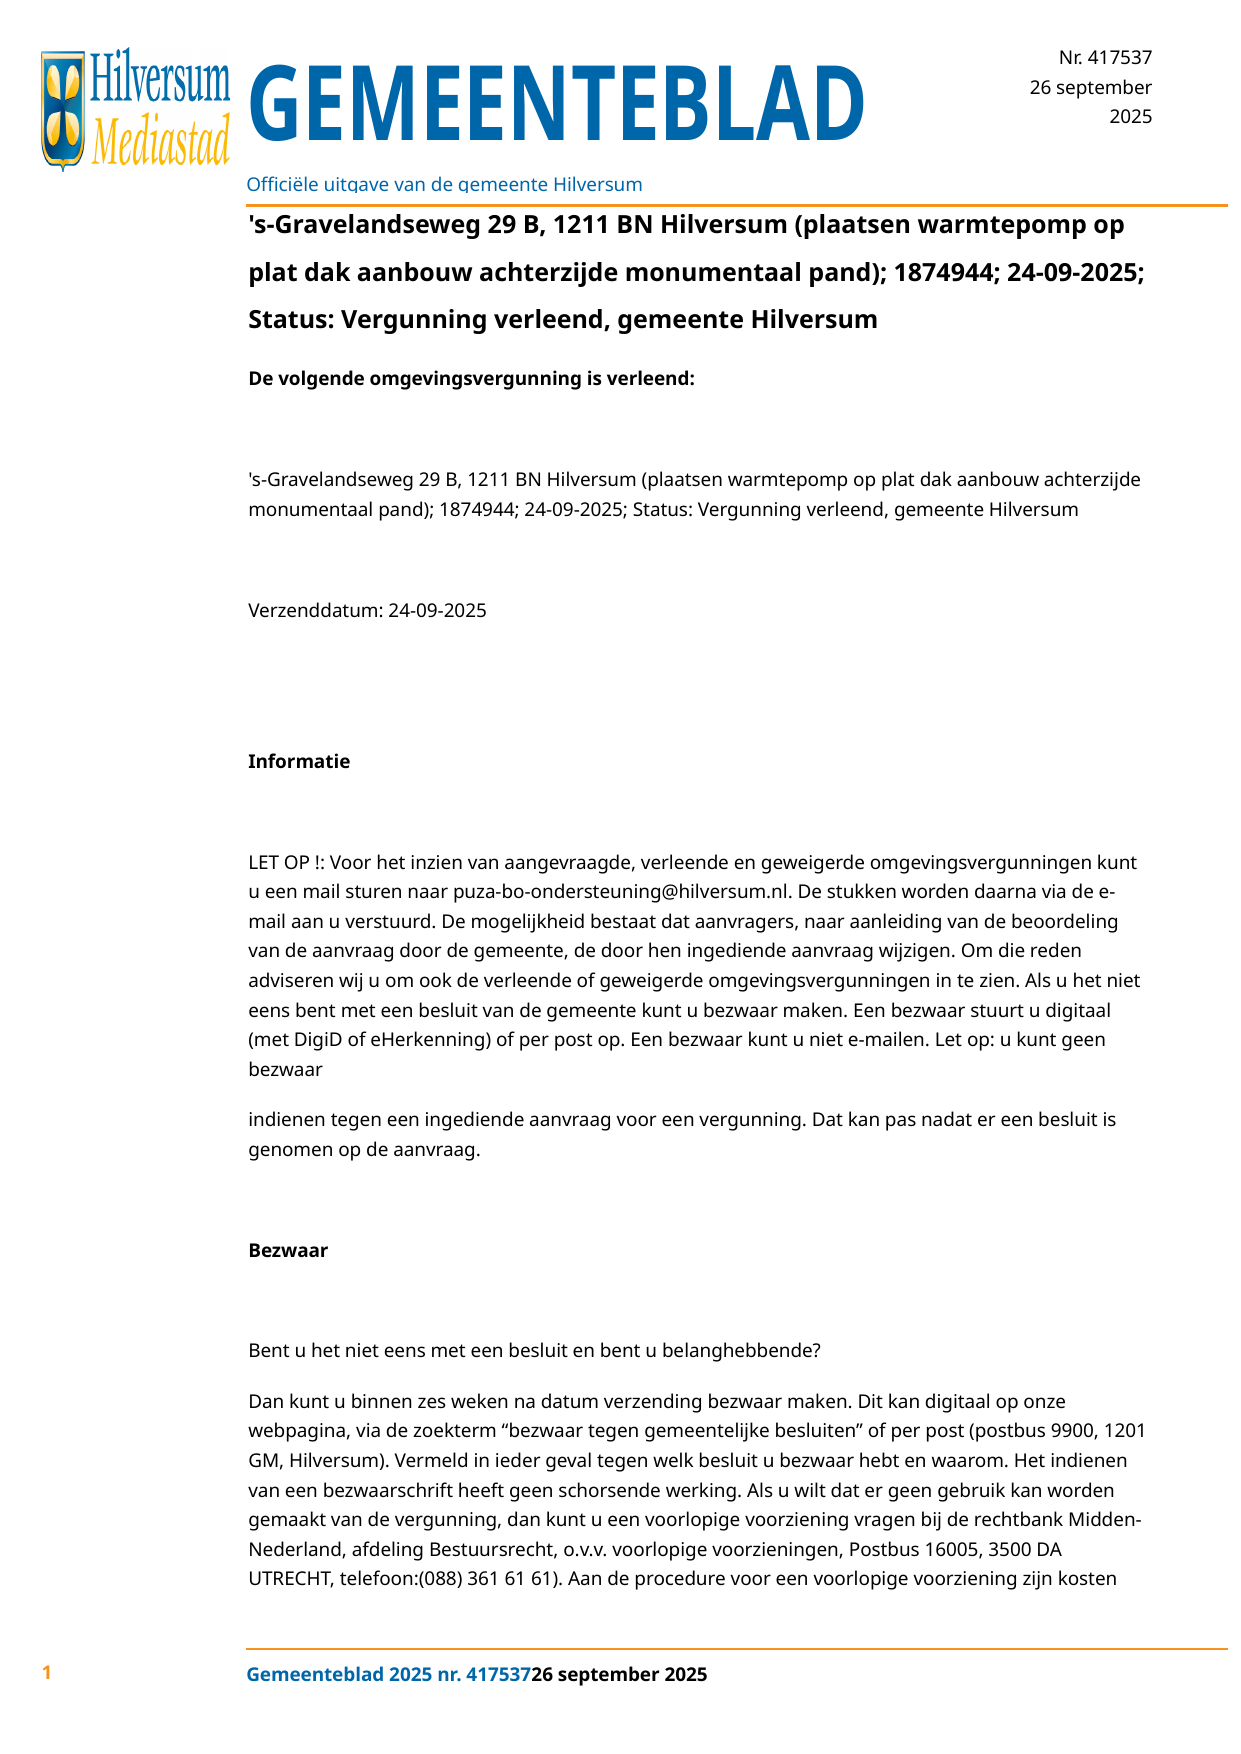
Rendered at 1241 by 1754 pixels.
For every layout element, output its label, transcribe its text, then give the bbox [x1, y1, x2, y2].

text 's-Gravelandseweg 29 B, 1211 BN Hilversum (plaatsen warmtepomp op plat dak aanbouw achterzijde monumentaal pand); 1874944; 24-09-2025; Status: Vergunning verleend, gemeente Hilversum [248, 207, 1152, 336]
text Verzenddatum: 24-09-2025 [248, 597, 1152, 622]
text Informatie [248, 748, 1152, 774]
text Bent u het niet eens met een besluit en bent u belanghebbende? [248, 1338, 1152, 1363]
text LET OP !: Voor het inzien van aangevraagde, verleende en geweigerde omgevingsvergunningen kunt u een mail sturen naar puza-bo-ondersteuning@hilversum.nl. De stukken worden daarna via de e-mail aan u verstuurd. De mogelijkheid bestaat dat aanvragers, naar aanleiding van de beoordeling van de aanvraag door de gemeente, de door hen ingediende aanvraag wijzigen. Om die reden adviseren wij u om ook de verleende of geweigerde omgevingsvergunningen in te zien. Als u het niet eens bent met een besluit van de gemeente kunt u bezwaar maken. Een bezwaar stuurt u digitaal (met DigiD of eHerkenning) of per post op. Een bezwaar kunt u niet e-mailen. Let op: u kunt geen bezwaar [248, 849, 1152, 1082]
text Dan kunt u binnen zes weken na datum verzending bezwaar maken. Dit kan digitaal op onze webpagina, via de zoekterm “bezwaar tegen gemeentelijke besluiten” of per post (postbus 9900, 1201 GM, Hilversum). Vermeld in ieder geval tegen welk besluit u bezwaar hebt en waarom. Het indienen van een bezwaarschrift heeft geen schorsende werking. Als u wilt dat er geen gebruik kan worden gemaakt van de vergunning, dan kunt u een voorlopige voorziening vragen bij de rechtbank Midden-Nederland, afdeling Bestuursrecht, o.v.v. voorlopige voorzieningen, Postbus 16005, 3500 DA UTRECHT, telefoon:(088) 361 61 61). Aan de procedure voor een voorlopige voorziening zijn kosten [248, 1388, 1152, 1591]
text indienen tegen een ingediende aanvraag voor een vergunning. Dat kan pas nadat er een besluit is genomen op de aanvraag. [248, 1106, 1152, 1162]
text 's-Gravelandseweg 29 B, 1211 BN Hilversum (plaatsen warmtepomp op plat dak aanbouw achterzijde monumentaal pand); 1874944; 24-09-2025; Status: Vergunning verleend, gemeente Hilversum [248, 466, 1152, 522]
text Bezwaar [248, 1237, 1152, 1262]
picture [41, 47, 231, 172]
text De volgende omgevingsvergunning is verleend: [248, 366, 1152, 391]
